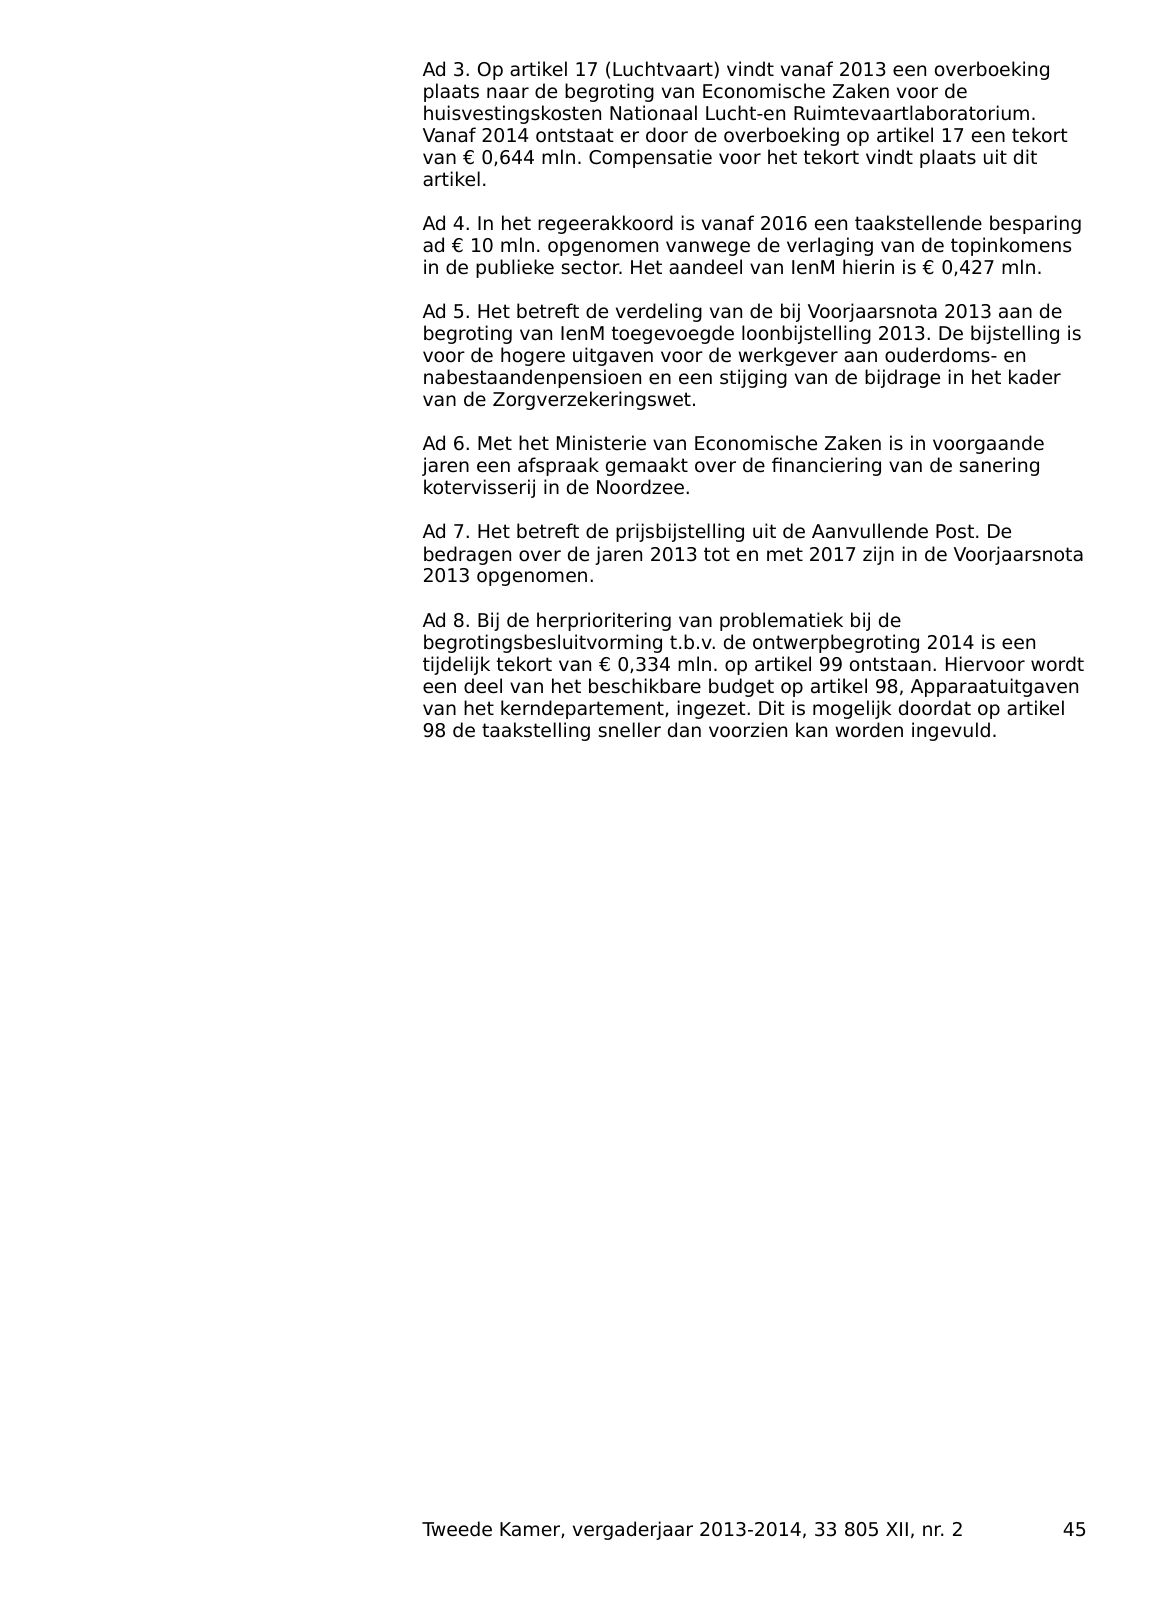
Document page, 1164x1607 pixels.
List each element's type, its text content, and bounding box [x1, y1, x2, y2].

text Ad 6. Met het Ministerie van Economische Zaken is in voorgaande jaren een afspraak gemaakt over de financiering van de sanering kotervisserij in de Noordzee. [422, 433, 1087, 499]
text Ad 8. Bij de herprioritering van problematiek bij de begrotingsbesluitvorming t.b.v. de ontwerpbegroting 2014 is een tijdelijk tekort van € 0,334 mln. op artikel 99 ontstaan. Hiervoor wordt een deel van het beschikbare budget op artikel 98, Apparaatuitgaven van het kerndepartement, ingezet. Dit is mogelijk doordat op artikel 98 de taakstelling sneller dan voorzien kan worden ingevuld. [422, 609, 1087, 741]
text Ad 7. Het betreft de prijsbijstelling uit de Aanvullende Post. De bedragen over de jaren 2013 tot en met 2017 zijn in de Voorjaarsnota 2013 opgenomen. [422, 521, 1087, 587]
text Ad 4. In het regeerakkoord is vanaf 2016 een taakstellende besparing ad € 10 mln. opgenomen vanwege de verlaging van de topinkomens in de publieke sector. Het aandeel van IenM hierin is € 0,427 mln. [422, 213, 1087, 279]
text Ad 5. Het betreft de verdeling van de bij Voorjaarsnota 2013 aan de begroting van IenM toegevoegde loonbijstelling 2013. De bijstelling is voor de hogere uitgaven voor de werkgever aan ouderdoms- en nabestaandenpensioen en een stijging van de bijdrage in het kader van de Zorgverzekeringswet. [422, 301, 1087, 411]
text Ad 3. Op artikel 17 (Luchtvaart) vindt vanaf 2013 een overboeking plaats naar de begroting van Economische Zaken voor de huisvestingskosten Nationaal Lucht-en Ruimtevaartlaboratorium. Vanaf 2014 ontstaat er door de overboeking op artikel 17 een tekort van € 0,644 mln. Compensatie voor het tekort vindt plaats uit dit artikel. [422, 59, 1087, 191]
